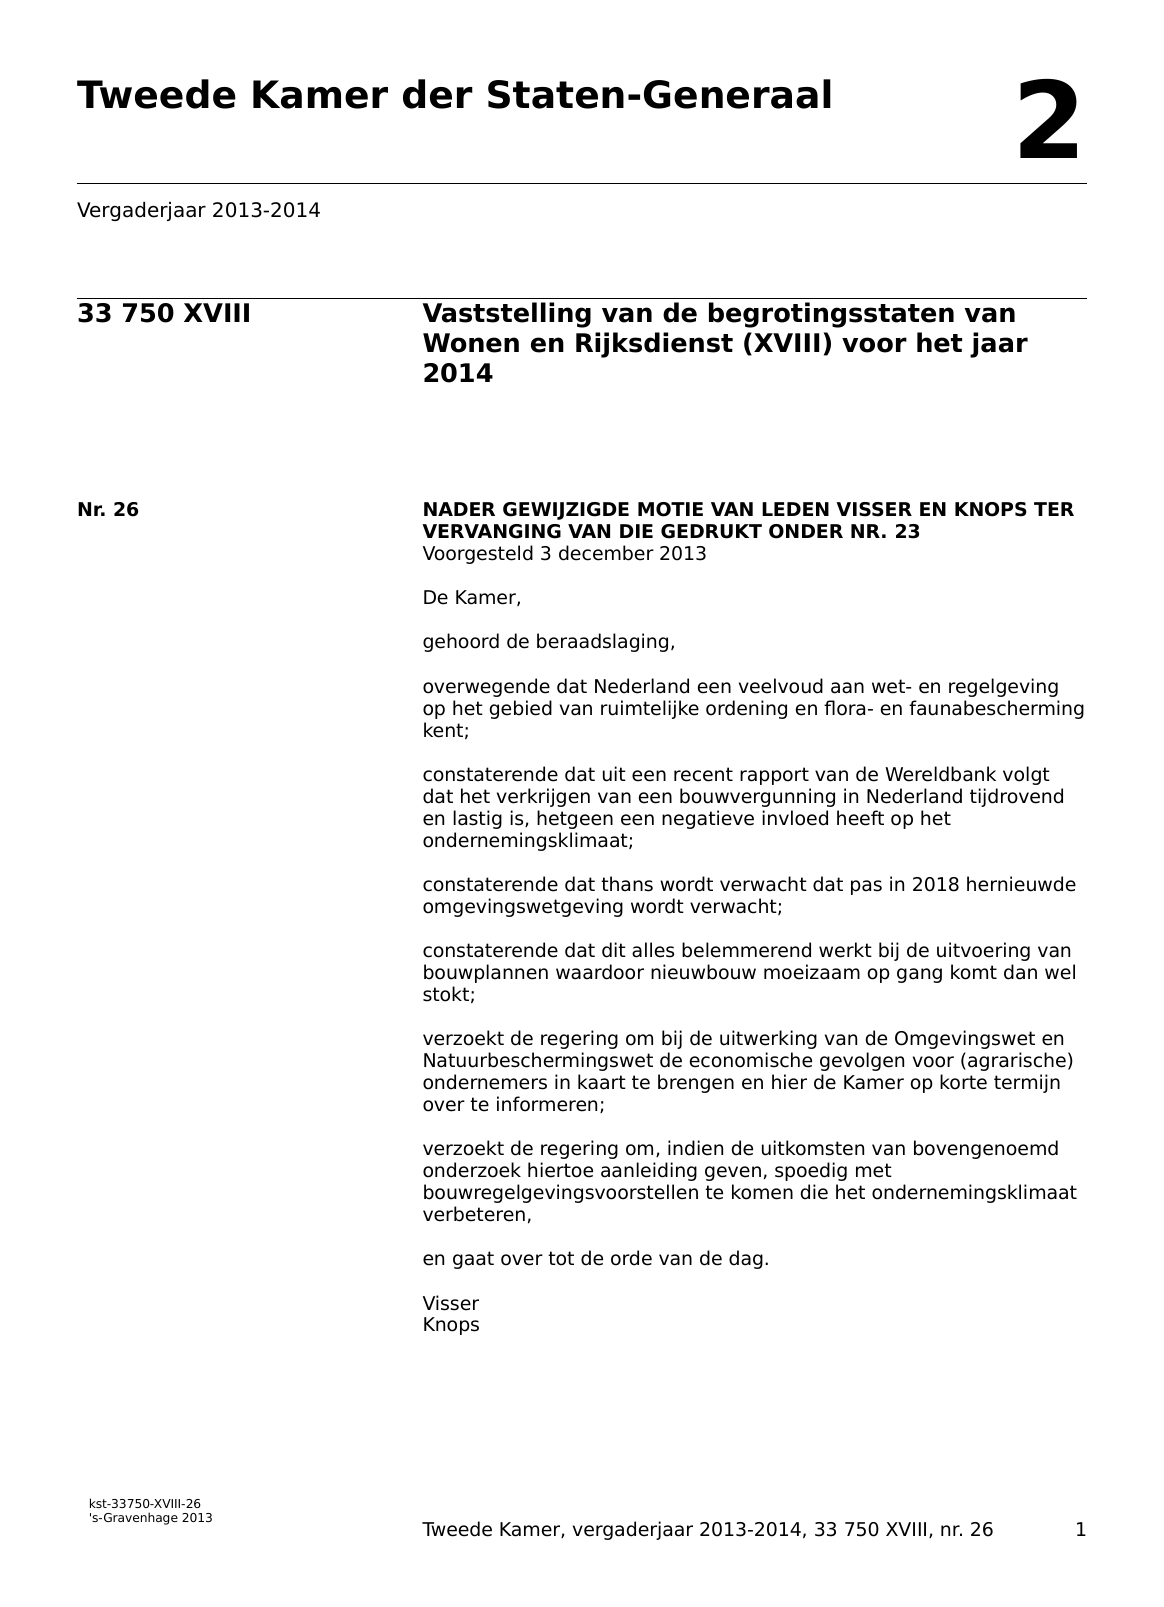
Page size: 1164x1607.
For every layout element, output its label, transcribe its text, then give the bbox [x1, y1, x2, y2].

text verzoekt de regering om bij de uitwerking van de Omgevingswet en Natuurbeschermingswet de economische gevolgen voor (agrarische) ondernemers in kaart te brengen en hier de Kamer op korte termijn over te informeren; [422, 1028, 1087, 1116]
text en gaat over tot de orde van de dag. [422, 1248, 1087, 1270]
table_header Tweede Kamer der Staten-Generaal [77, 59, 886, 183]
text constaterende dat dit alles belemmerend werkt bij de uitvoering van bouwplannen waardoor nieuwbouw moeizaam op gang komt dan wel stokt; [422, 940, 1087, 1006]
text kst-33750-XVIII-26 [88, 1497, 323, 1511]
text constaterende dat thans wordt verwacht dat pas in 2018 hernieuwde omgevingswetgeving wordt verwacht; [422, 874, 1087, 918]
text constaterende dat uit een recent rapport van de Wereldbank volgt dat het verkrijgen van een bouwvergunning in Nederland tijdrovend en lastig is, hetgeen een negatieve invloed heeft op het ondernemingsklimaat; [422, 764, 1087, 852]
text Voorgesteld 3 december 2013 [422, 543, 1087, 565]
text Visser [422, 1292, 1087, 1314]
text gehoord de beraadslaging, [422, 631, 1087, 653]
text overwegende dat Nederland een veelvoud aan wet- en regelgeving op het gebied van ruimtelijke ordening en flora- en faunabescherming kent; [422, 676, 1087, 741]
table_header 2 [886, 59, 1087, 183]
subtitle 33 750 XVIII Vaststelling van de begrotingsstaten van Wonen en Rijksdienst (XVIII) voor het jaar 2014 [77, 299, 1087, 388]
subtitle Nr. 26 NADER GEWIJZIGDE MOTIE VAN LEDEN VISSER EN KNOPS TER VERVANGING VAN DIE GEDRUKT ONDER NR. 23 [77, 499, 1087, 543]
text Knops [422, 1314, 1087, 1336]
table_cell Vergaderjaar 2013-2014 [77, 184, 1087, 298]
text De Kamer, [422, 587, 1087, 609]
text 's-Gravenhage 2013 [88, 1511, 323, 1525]
text verzoekt de regering om, indien de uitkomsten van bovengenoemd onderzoek hiertoe aanleiding geven, spoedig met bouwregelgevingsvoorstellen te komen die het ondernemingsklimaat verbeteren, [422, 1138, 1087, 1226]
